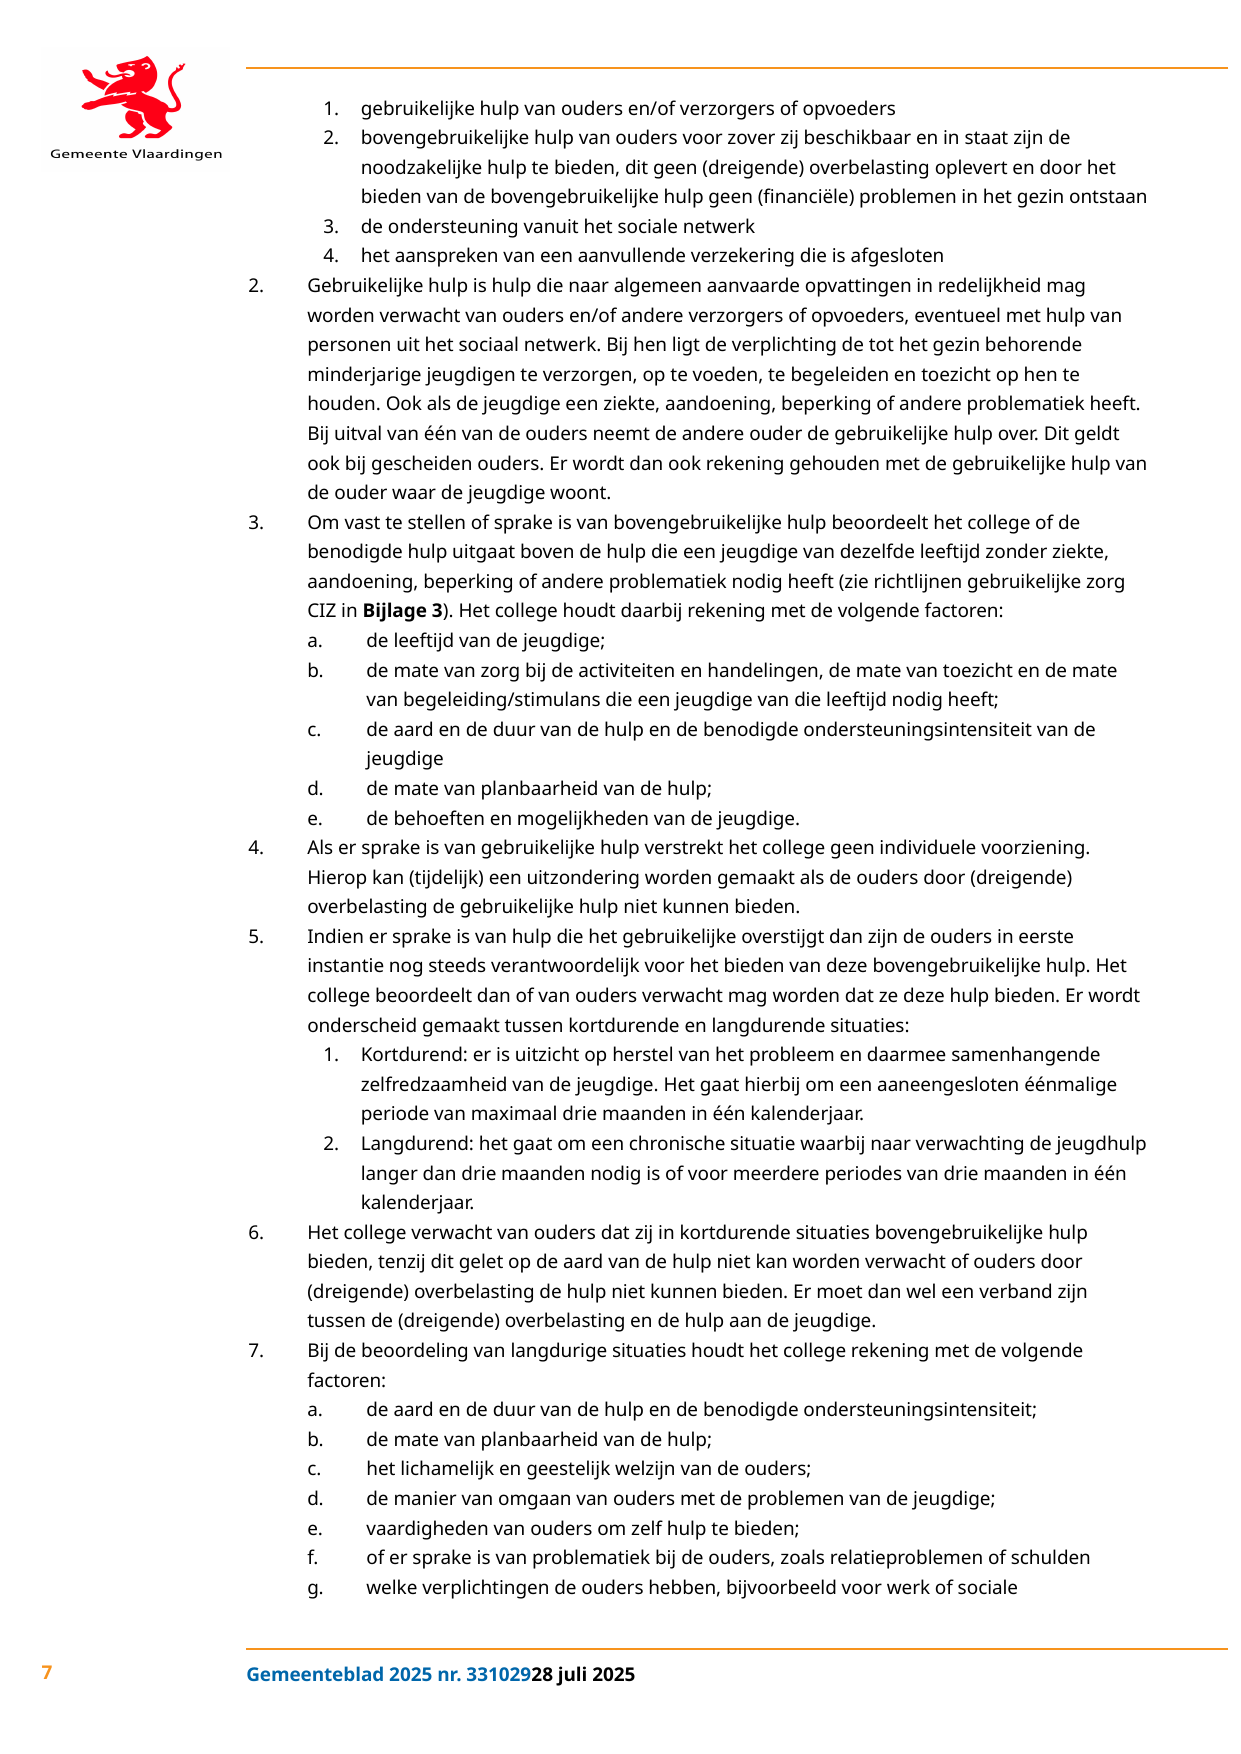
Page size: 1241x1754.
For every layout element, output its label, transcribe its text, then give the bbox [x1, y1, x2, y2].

list Om vast te stellen of sprake is van bovengebruikelijke hulp beoordeelt het college of de benodigde hulp uitgaat boven de hulp die een jeugdige van dezelfde leeftijd zonder ziekte, aandoening, beperking of andere problematiek nodig heeft (zie richtlijnen gebruikelijke zorg CIZ in Bijlage 3). Het college houdt daarbij rekening met de volgende factoren: [248, 509, 1152, 623]
picture [41, 47, 231, 172]
list de mate van zorg bij de activiteiten en handelingen, de mate van toezicht en de mate van begeleiding/stimulans die een jeugdige van die leeftijd nodig heeft; [307, 657, 1152, 712]
list Gebruikelijke hulp is hulp die naar algemeen aanvaarde opvattingen in redelijkheid mag worden verwacht van ouders en/of andere verzorgers of opvoeders, eventueel met hulp van personen uit het sociaal netwerk. Bij hen ligt de verplichting de tot het gezin behorende minderjarige jeugdigen te verzorgen, op te voeden, te begeleiden en toezicht op hen te houden. Ook als de jeugdige een ziekte, aandoening, beperking of andere problematiek heeft. Bij uitval van één van de ouders neemt de andere ouder de gebruikelijke hulp over. Dit geldt ook bij gescheiden ouders. Er wordt dan ook rekening gehouden met de gebruikelijke hulp van de ouder waar de jeugdige woont. [248, 272, 1152, 505]
list de aard en de duur van de hulp en de benodigde ondersteuningsintensiteit; [307, 1396, 1152, 1422]
list de behoeften en mogelijkheden van de jeugdige. [307, 805, 1152, 831]
list het lichamelijk en geestelijk welzijn van de ouders; [307, 1456, 1152, 1481]
list het aanspreken van een aanvullende verzekering die is afgesloten [323, 243, 1152, 268]
list de leeftijd van de jeugdige; [307, 627, 1152, 653]
list Langdurend: het gaat om een chronische situatie waarbij naar verwachting de jeugdhulp langer dan drie maanden nodig is of voor meerdere periodes van drie maanden in één kalenderjaar. [323, 1130, 1152, 1215]
list Bij de beoordeling van langdurige situaties houdt het college rekening met de volgende factoren: [248, 1337, 1152, 1393]
list Kortdurend: er is uitzicht op herstel van het probleem en daarmee samenhangende zelfredzaamheid van de jeugdige. Het gaat hierbij om een aaneengesloten éénmalige periode van maximaal drie maanden in één kalenderjaar. [323, 1041, 1152, 1126]
list Als er sprake is van gebruikelijke hulp verstrekt het college geen individuele voorziening. Hierop kan (tijdelijk) een uitzondering worden gemaakt als de ouders door (dreigende) overbelasting de gebruikelijke hulp niet kunnen bieden. [248, 834, 1152, 919]
list Het college verwacht van ouders dat zij in kortdurende situaties bovengebruikelijke hulp bieden, tenzij dit gelet op de aard van de hulp niet kan worden verwacht of ouders door (dreigende) overbelasting de hulp niet kunnen bieden. Er moet dan wel een verband zijn tussen de (dreigende) overbelasting en de hulp aan de jeugdige. [248, 1219, 1152, 1333]
list de ondersteuning vanuit het sociale netwerk [323, 213, 1152, 239]
list Indien er sprake is van hulp die het gebruikelijke overstijgt dan zijn de ouders in eerste instantie nog steeds verantwoordelijk voor het bieden van deze bovengebruikelijke hulp. Het college beoordeelt dan of van ouders verwacht mag worden dat ze deze hulp bieden. Er wordt onderscheid gemaakt tussen kortdurende en langdurende situaties: [248, 923, 1152, 1038]
list bovengebruikelijke hulp van ouders voor zover zij beschikbaar en in staat zijn de noodzakelijke hulp te bieden, dit geen (dreigende) overbelasting oplevert en door het bieden van de bovengebruikelijke hulp geen (financiële) problemen in het gezin ontstaan [323, 124, 1152, 209]
list de mate van planbaarheid van de hulp; [307, 1426, 1152, 1452]
list de mate van planbaarheid van de hulp; [307, 775, 1152, 801]
list gebruikelijke hulp van ouders en/of verzorgers of opvoeders [323, 95, 1152, 121]
list welke verplichtingen de ouders hebben, bijvoorbeeld voor werk of sociale [307, 1574, 1152, 1600]
list vaardigheden van ouders om zelf hulp te bieden; [307, 1515, 1152, 1541]
list de manier van omgaan van ouders met de problemen van de jeugdige; [307, 1485, 1152, 1511]
list of er sprake is van problematiek bij de ouders, zoals relatieproblemen of schulden [307, 1544, 1152, 1570]
list de aard en de duur van de hulp en de benodigde ondersteuningsintensiteit van de jeugdige [307, 716, 1152, 771]
